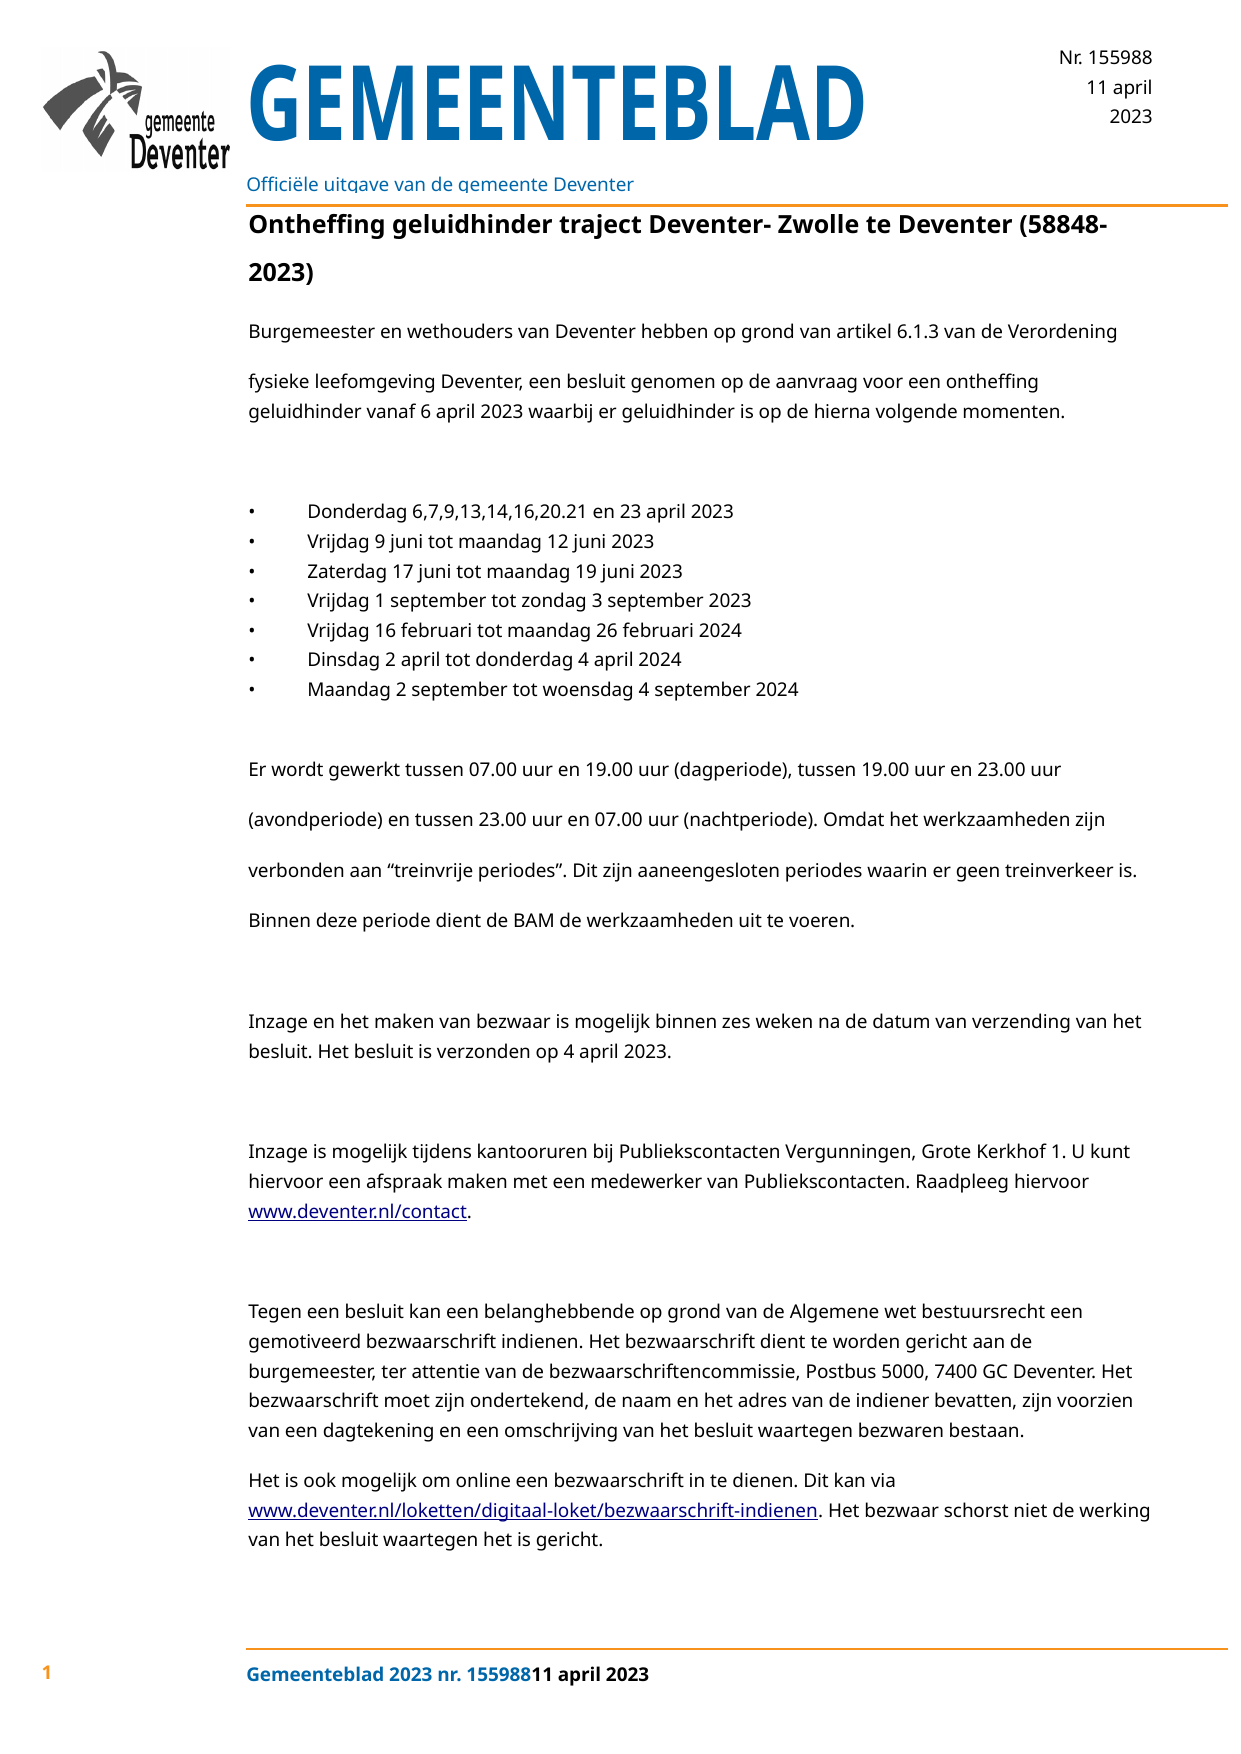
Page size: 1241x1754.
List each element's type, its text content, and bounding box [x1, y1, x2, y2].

text Ontheffing geluidhinder traject Deventer- Zwolle te Deventer (58848-2023) [248, 207, 1152, 288]
list Vrijdag 16 februari tot maandag 26 februari 2024 [248, 617, 1152, 643]
text Er wordt gewerkt tussen 07.00 uur en 19.00 uur (dagperiode), tussen 19.00 uur en 23.00 uur [248, 756, 1152, 782]
list Maandag 2 september tot woensdag 4 september 2024 [248, 676, 1152, 702]
list Vrijdag 1 september tot zondag 3 september 2023 [248, 587, 1152, 613]
list Donderdag 6,7,9,13,14,16,20.21 en 23 april 2023 [248, 499, 1152, 524]
text Het is ook mogelijk om online een bezwaarschrift in te dienen. Dit kan via www.deventer.nl/loketten/digitaal-loket/bezwaarschrift-indienen. Het bezwaar schorst niet de werking van het besluit waartegen het is gericht. [248, 1467, 1152, 1552]
text Tegen een besluit kan een belanghebbende op grond van de Algemene wet bestuursrecht een gemotiveerd bezwaarschrift indienen. Het bezwaarschrift dient te worden gericht aan de burgemeester, ter attentie van de bezwaarschriftencommissie, Postbus 5000, 7400 GC Deventer. Het bezwaarschrift moet zijn ondertekend, de naam en het adres van de indiener bevatten, zijn voorzien van een dagtekening en een omschrijving van het besluit waartegen bezwaren bestaan. [248, 1299, 1152, 1443]
picture [41, 47, 231, 172]
list Dinsdag 2 april tot donderdag 4 april 2024 [248, 647, 1152, 672]
text fysieke leefomgeving Deventer, een besluit genomen op de aanvraag voor een ontheffing geluidhinder vanaf 6 april 2023 waarbij er geluidhinder is op de hierna volgende momenten. [248, 368, 1152, 424]
text verbonden aan “treinvrije periodes”. Dit zijn aaneengesloten periodes waarin er geen treinverkeer is. [248, 857, 1152, 883]
text Inzage en het maken van bezwaar is mogelijk binnen zes weken na de datum van verzending van het besluit. Het besluit is verzonden op 4 april 2023. [248, 1008, 1152, 1064]
list Zaterdag 17 juni tot maandag 19 juni 2023 [248, 558, 1152, 584]
text (avondperiode) en tussen 23.00 uur en 07.00 uur (nachtperiode). Omdat het werkzaamheden zijn [248, 807, 1152, 832]
list Vrijdag 9 juni tot maandag 12 juni 2023 [248, 528, 1152, 554]
text Binnen deze periode dient de BAM de werkzaamheden uit te voeren. [248, 907, 1152, 933]
text Burgemeester en wethouders van Deventer hebben op grond van artikel 6.1.3 van de Verordening [248, 318, 1152, 344]
text Inzage is mogelijk tijdens kantooruren bij Publiekscontacten Vergunningen, Grote Kerkhof 1. U kunt hiervoor een afspraak maken met een medewerker van Publiekscontacten. Raadpleeg hiervoor www.deventer.nl/contact. [248, 1139, 1152, 1224]
